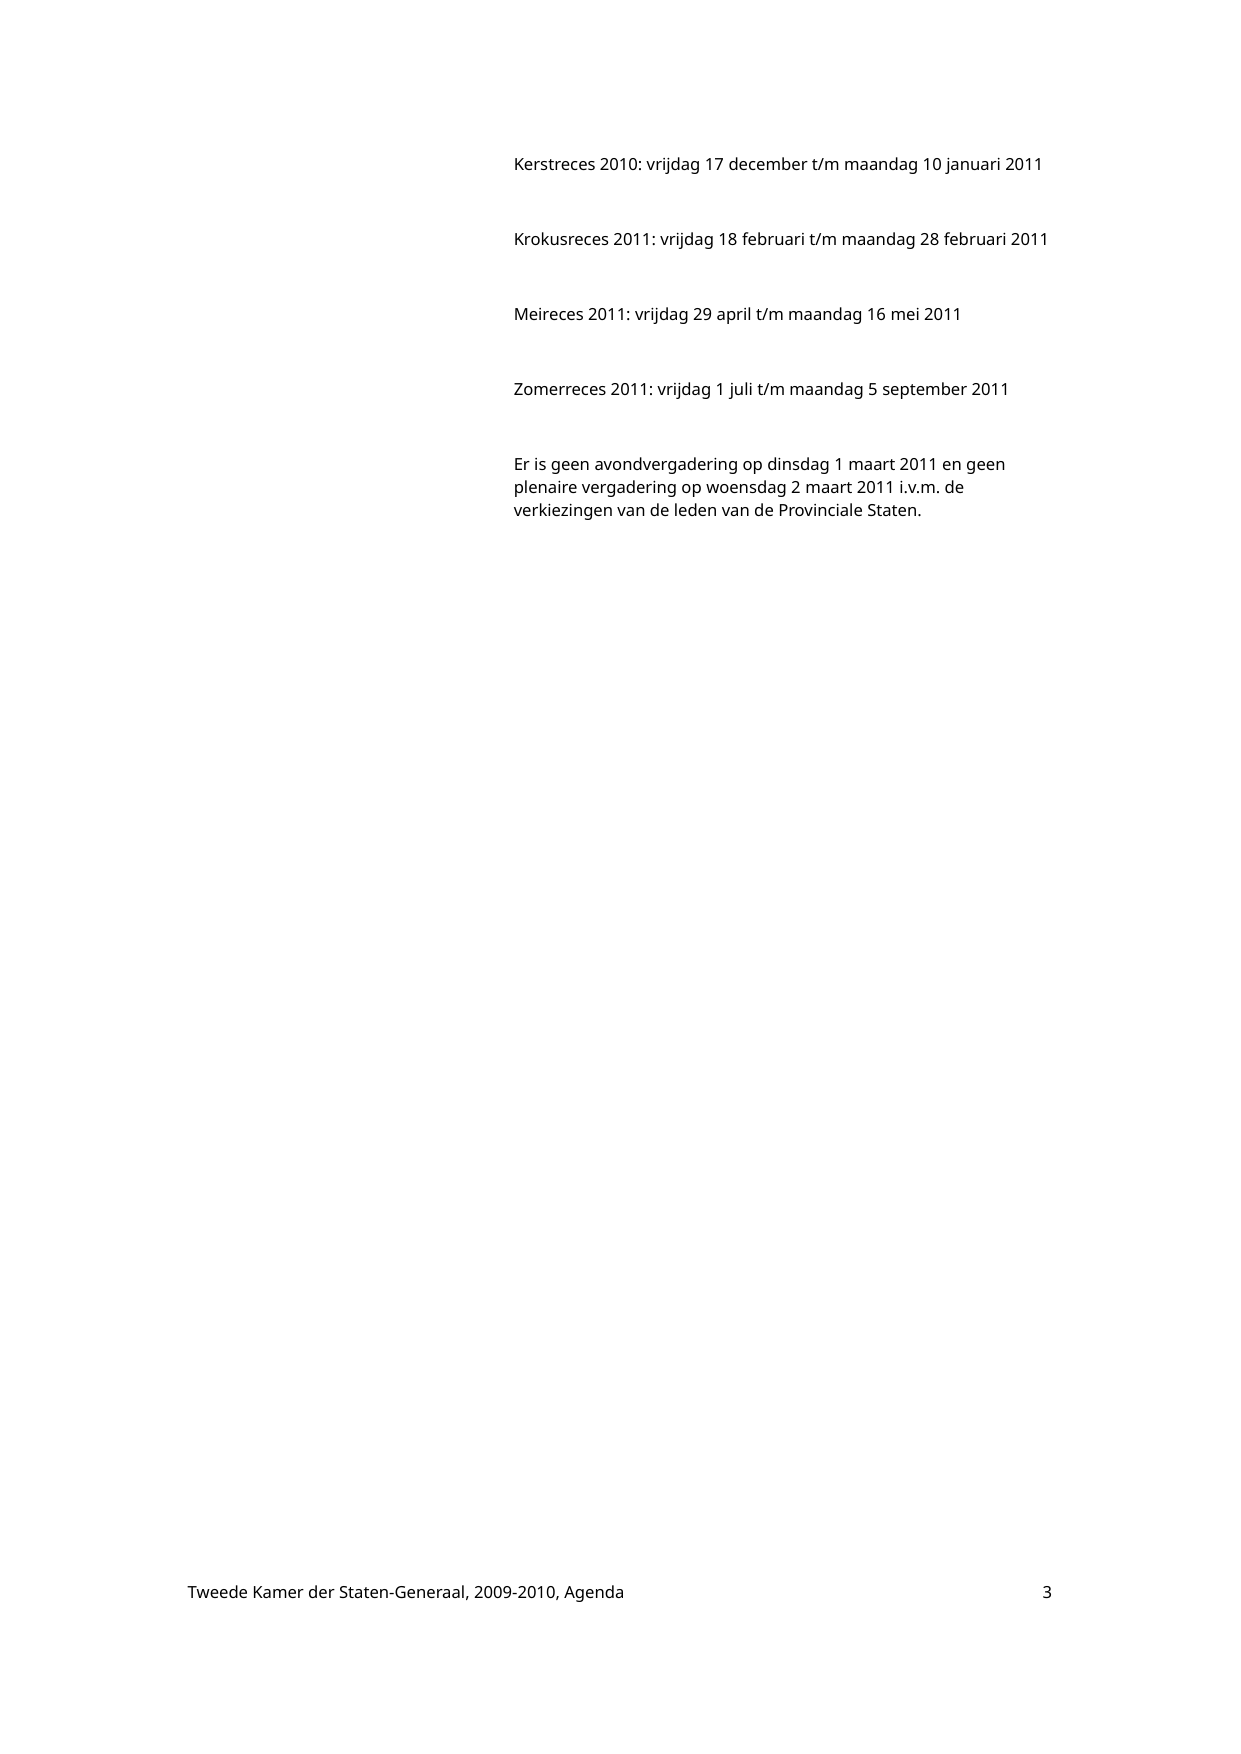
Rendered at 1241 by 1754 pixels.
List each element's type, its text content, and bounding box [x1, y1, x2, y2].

table_cell [188, 375, 490, 450]
table_cell [188, 300, 490, 375]
table_cell Kerstreces 2010: vrijdag 17 december t/m maandag 10 januari 2011 [510, 150, 1053, 225]
table_cell [490, 300, 510, 375]
table_cell [490, 450, 510, 554]
table_cell [188, 150, 490, 225]
table_cell [188, 225, 490, 300]
table_cell [188, 450, 490, 554]
table_cell [490, 225, 510, 300]
table_cell [490, 375, 510, 450]
table_cell Krokusreces 2011: vrijdag 18 februari t/m maandag 28 februari 2011 [510, 225, 1053, 300]
table_cell [490, 150, 510, 225]
table_cell Meireces 2011: vrijdag 29 april t/m maandag 16 mei 2011 [510, 300, 1053, 375]
table_cell Er is geen avondvergadering op dinsdag 1 maart 2011 en geen plenaire vergadering op woensdag 2 maart 2011 i.v.m. de verkiezingen van de leden van de Provinciale Staten. [510, 450, 1053, 554]
table_cell Zomerreces 2011: vrijdag 1 juli t/m maandag 5 september 2011 [510, 375, 1053, 450]
